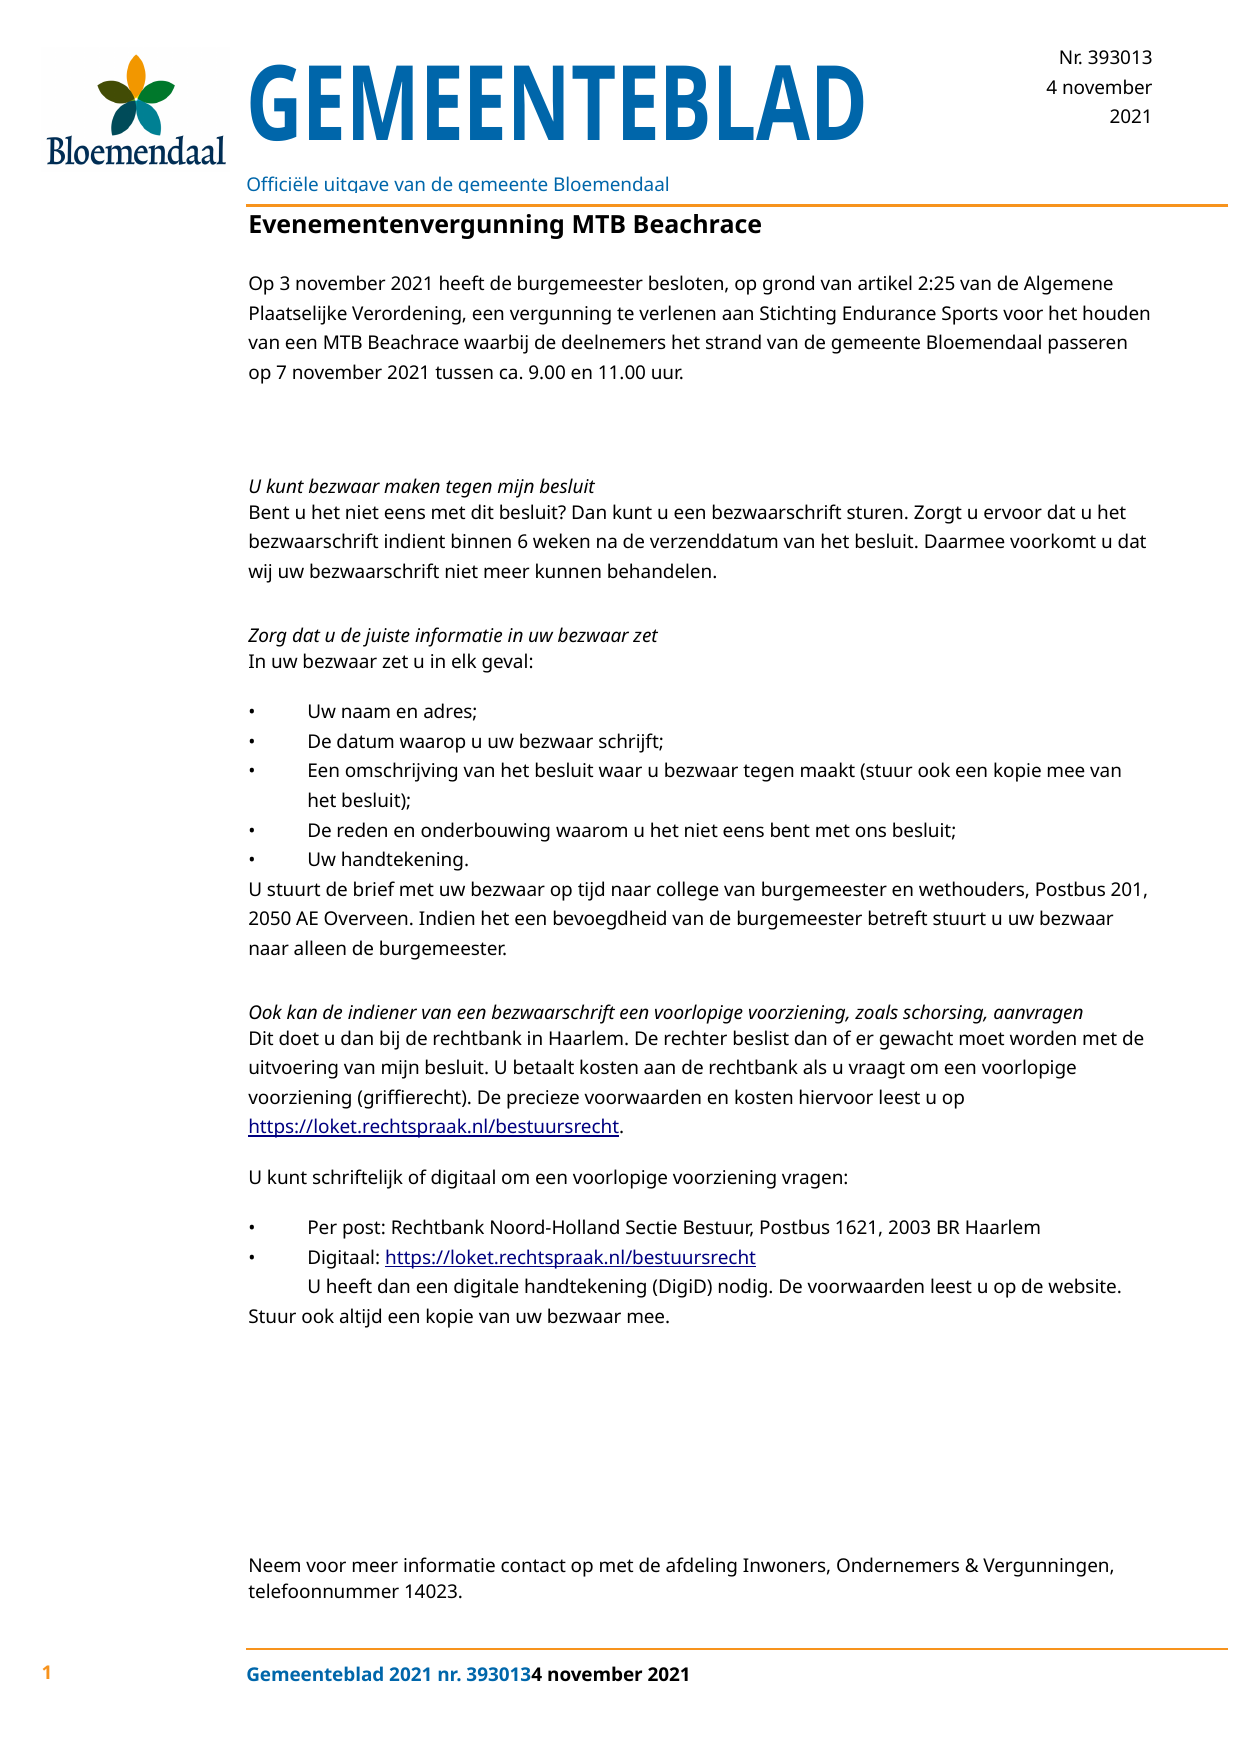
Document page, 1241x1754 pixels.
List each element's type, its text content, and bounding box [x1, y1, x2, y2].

list Per post: Rechtbank Noord-Holland Sectie Bestuur, Postbus 1621, 2003 BR Haarlem [248, 1214, 1152, 1240]
text U stuurt de brief met uw bezwaar op tijd naar college van burgemeester en wethouders, Postbus 201, 2050 AE Overveen. Indien het een bevoegdheid van de burgemeester betreft stuurt u uw bezwaar naar alleen de burgemeester. [248, 876, 1152, 961]
text Ook kan de indiener van een bezwaarschrift een voorlopige voorziening, zoals schorsing, aanvragen [248, 999, 1152, 1025]
text Zorg dat u de juiste informatie in uw bezwaar zet [248, 622, 1152, 648]
text Dit doet u dan bij de rechtbank in Haarlem. De rechter beslist dan of er gewacht moet worden met de uitvoering van mijn besluit. U betaalt kosten aan de rechtbank als u vraagt om een voorlopige voorziening (griffierecht). De precieze voorwaarden en kosten hiervoor leest u op https://loket.rechtspraak.nl/bestuursrecht. [248, 1025, 1152, 1139]
list Digitaal: https://loket.rechtspraak.nl/bestuursrecht [248, 1244, 1152, 1270]
text U kunt bezwaar maken tegen mijn besluit [248, 473, 1152, 499]
list Een omschrijving van het besluit waar u bezwaar tegen maakt (stuur ook een kopie mee van het besluit); [248, 758, 1152, 813]
picture [41, 47, 231, 172]
list Uw handtekening. [248, 846, 1152, 872]
text U kunt schriftelijk of digitaal om een voorlopige voorziening vragen: [248, 1164, 1152, 1190]
text Stuur ook altijd een kopie van uw bezwaar mee. [248, 1303, 1152, 1329]
text In uw bezwaar zet u in elk geval: [248, 648, 1152, 674]
list U heeft dan een digitale handtekening (DigiD) nodig. De voorwaarden leest u op de website. [248, 1273, 1152, 1299]
list De datum waarop u uw bezwaar schrijft; [248, 728, 1152, 754]
list Uw naam en adres; [248, 698, 1152, 724]
text Evenementenvergunning MTB Beachrace [248, 207, 1152, 241]
text Op 3 november 2021 heeft de burgemeester besloten, op grond van artikel 2:25 van de Algemene Plaatselijke Verordening, een vergunning te verlenen aan Stichting Endurance Sports voor het houden van een MTB Beachrace waarbij de deelnemers het strand van de gemeente Bloemendaal passeren op 7 november 2021 tussen ca. 9.00 en 11.00 uur. [248, 270, 1152, 385]
list De reden en onderbouwing waarom u het niet eens bent met ons besluit; [248, 817, 1152, 842]
text Bent u het niet eens met dit besluit? Dan kunt u een bezwaarschrift sturen. Zorgt u ervoor dat u het bezwaarschrift indient binnen 6 weken na de verzenddatum van het besluit. Daarmee voorkomt u dat wij uw bezwaarschrift niet meer kunnen behandelen. [248, 499, 1152, 584]
text Neem voor meer informatie contact op met de afdeling Inwoners, Ondernemers & Vergunningen, telefoonnummer 14023. [248, 1553, 1152, 1604]
